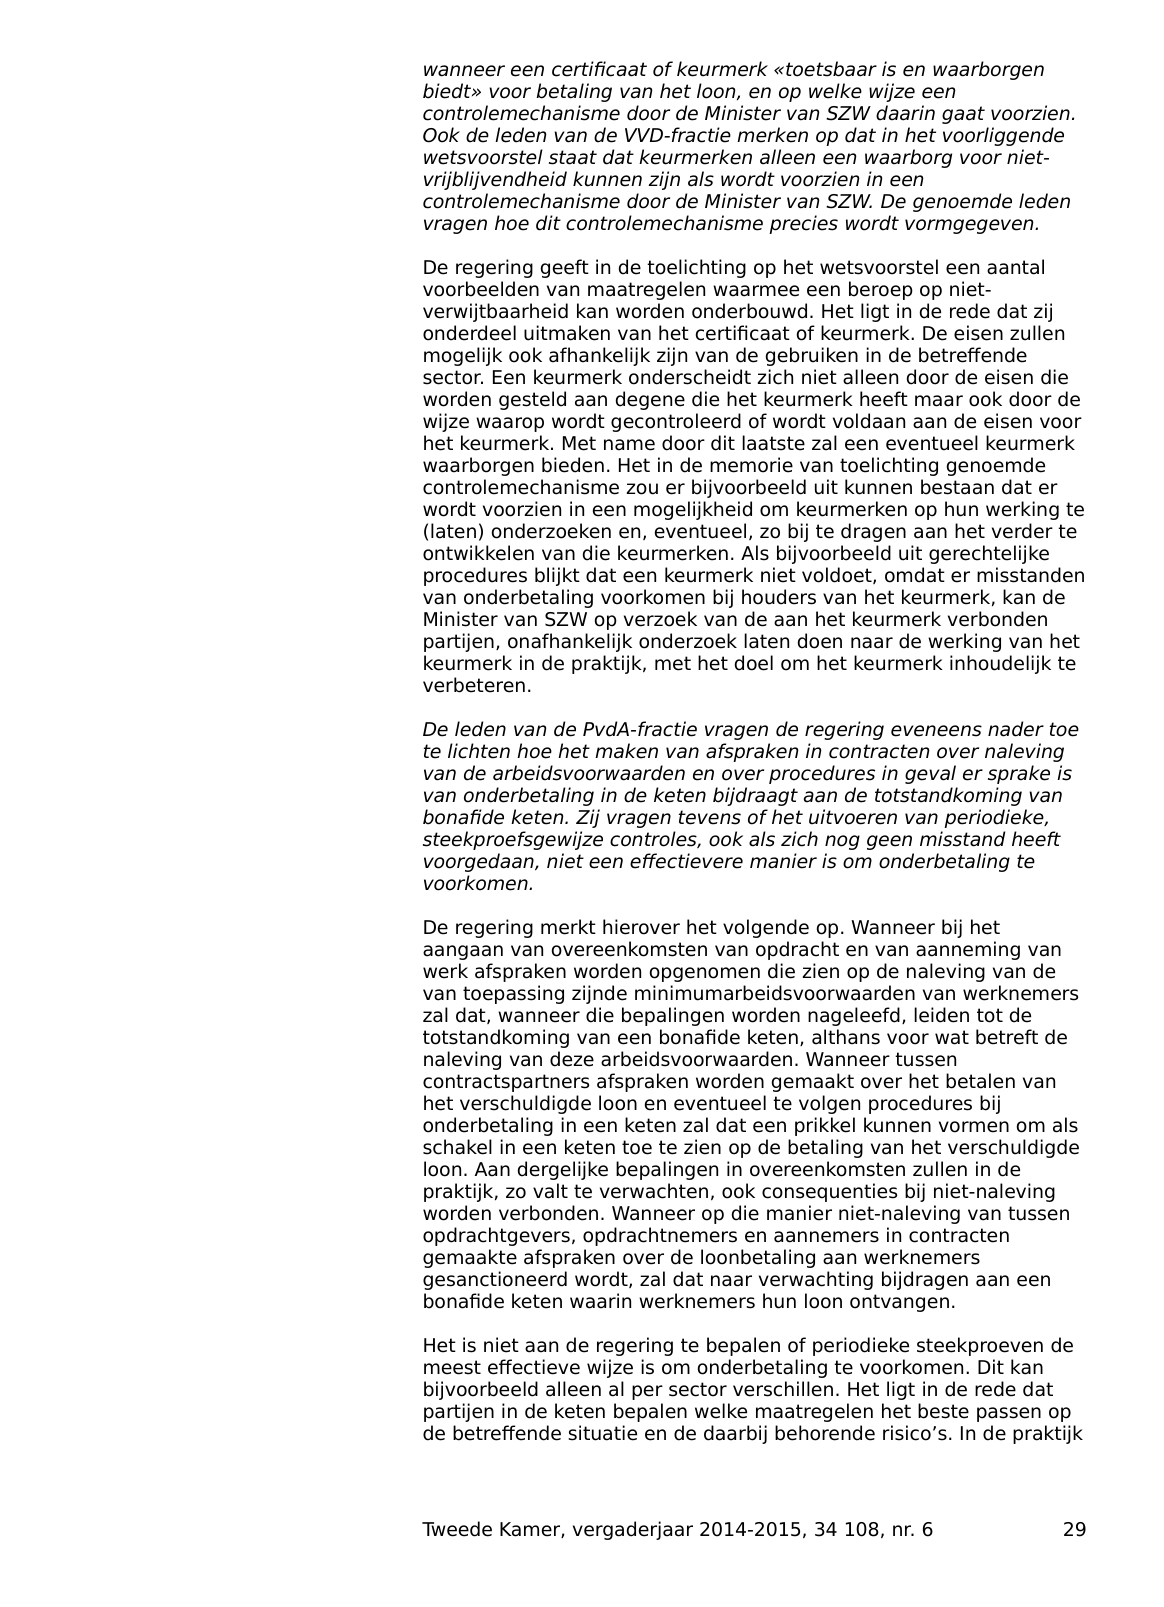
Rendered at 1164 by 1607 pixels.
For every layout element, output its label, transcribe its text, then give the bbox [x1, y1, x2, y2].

text De regering geeft in de toelichting op het wetsvoorstel een aantal voorbeelden van maatregelen waarmee een beroep op niet-verwijtbaarheid kan worden onderbouwd. Het ligt in de rede dat zij onderdeel uitmaken van het certificaat of keurmerk. De eisen zullen mogelijk ook afhankelijk zijn van de gebruiken in de betreffende sector. Een keurmerk onderscheidt zich niet alleen door de eisen die worden gesteld aan degene die het keurmerk heeft maar ook door de wijze waarop wordt gecontroleerd of wordt voldaan aan de eisen voor het keurmerk. Met name door dit laatste zal een eventueel keurmerk waarborgen bieden. Het in de memorie van toelichting genoemde controlemechanisme zou er bijvoorbeeld uit kunnen bestaan dat er wordt voorzien in een mogelijkheid om keurmerken op hun werking te (laten) onderzoeken en, eventueel, zo bij te dragen aan het verder te ontwikkelen van die keurmerken. Als bijvoorbeeld uit gerechtelijke procedures blijkt dat een keurmerk niet voldoet, omdat er misstanden van onderbetaling voorkomen bij houders van het keurmerk, kan de Minister van SZW op verzoek van de aan het keurmerk verbonden partijen, onafhankelijk onderzoek laten doen naar de werking van het keurmerk in de praktijk, met het doel om het keurmerk inhoudelijk te verbeteren. [422, 257, 1087, 697]
text Het is niet aan de regering te bepalen of periodieke steekproeven de meest effectieve wijze is om onderbetaling te voorkomen. Dit kan bijvoorbeeld alleen al per sector verschillen. Het ligt in de rede dat partijen in de keten bepalen welke maatregelen het beste passen op de betreffende situatie en de daarbij behorende risico’s. In de praktijk [422, 1335, 1087, 1444]
text De leden van de PvdA-fractie vragen de regering eveneens nader toe te lichten hoe het maken van afspraken in contracten over naleving van de arbeidsvoorwaarden en over procedures in geval er sprake is van onderbetaling in de keten bijdraagt aan de totstandkoming van bonafide keten. Zij vragen tevens of het uitvoeren van periodieke, steekproefsgewijze controles, ook als zich nog geen misstand heeft voorgedaan, niet een effectievere manier is om onderbetaling te voorkomen. [422, 719, 1087, 895]
text wanneer een certificaat of keurmerk «toetsbaar is en waarborgen biedt» voor betaling van het loon, en op welke wijze een controlemechanisme door de Minister van SZW daarin gaat voorzien. Ook de leden van de VVD-fractie merken op dat in het voorliggende wetsvoorstel staat dat keurmerken alleen een waarborg voor niet-vrijblijvendheid kunnen zijn als wordt voorzien in een controlemechanisme door de Minister van SZW. De genoemde leden vragen hoe dit controlemechanisme precies wordt vormgegeven. [422, 59, 1087, 235]
text De regering merkt hierover het volgende op. Wanneer bij het aangaan van overeenkomsten van opdracht en van aanneming van werk afspraken worden opgenomen die zien op de naleving van de van toepassing zijnde minimumarbeidsvoorwaarden van werknemers zal dat, wanneer die bepalingen worden nageleefd, leiden tot de totstandkoming van een bonafide keten, althans voor wat betreft de naleving van deze arbeidsvoorwaarden. Wanneer tussen contractspartners afspraken worden gemaakt over het betalen van het verschuldigde loon en eventueel te volgen procedures bij onderbetaling in een keten zal dat een prikkel kunnen vormen om als schakel in een keten toe te zien op de betaling van het verschuldigde loon. Aan dergelijke bepalingen in overeenkomsten zullen in de praktijk, zo valt te verwachten, ook consequenties bij niet-naleving worden verbonden. Wanneer op die manier niet-naleving van tussen opdrachtgevers, opdrachtnemers en aannemers in contracten gemaakte afspraken over de loonbetaling aan werknemers gesanctioneerd wordt, zal dat naar verwachting bijdragen aan een bonafide keten waarin werknemers hun loon ontvangen. [422, 917, 1087, 1312]
